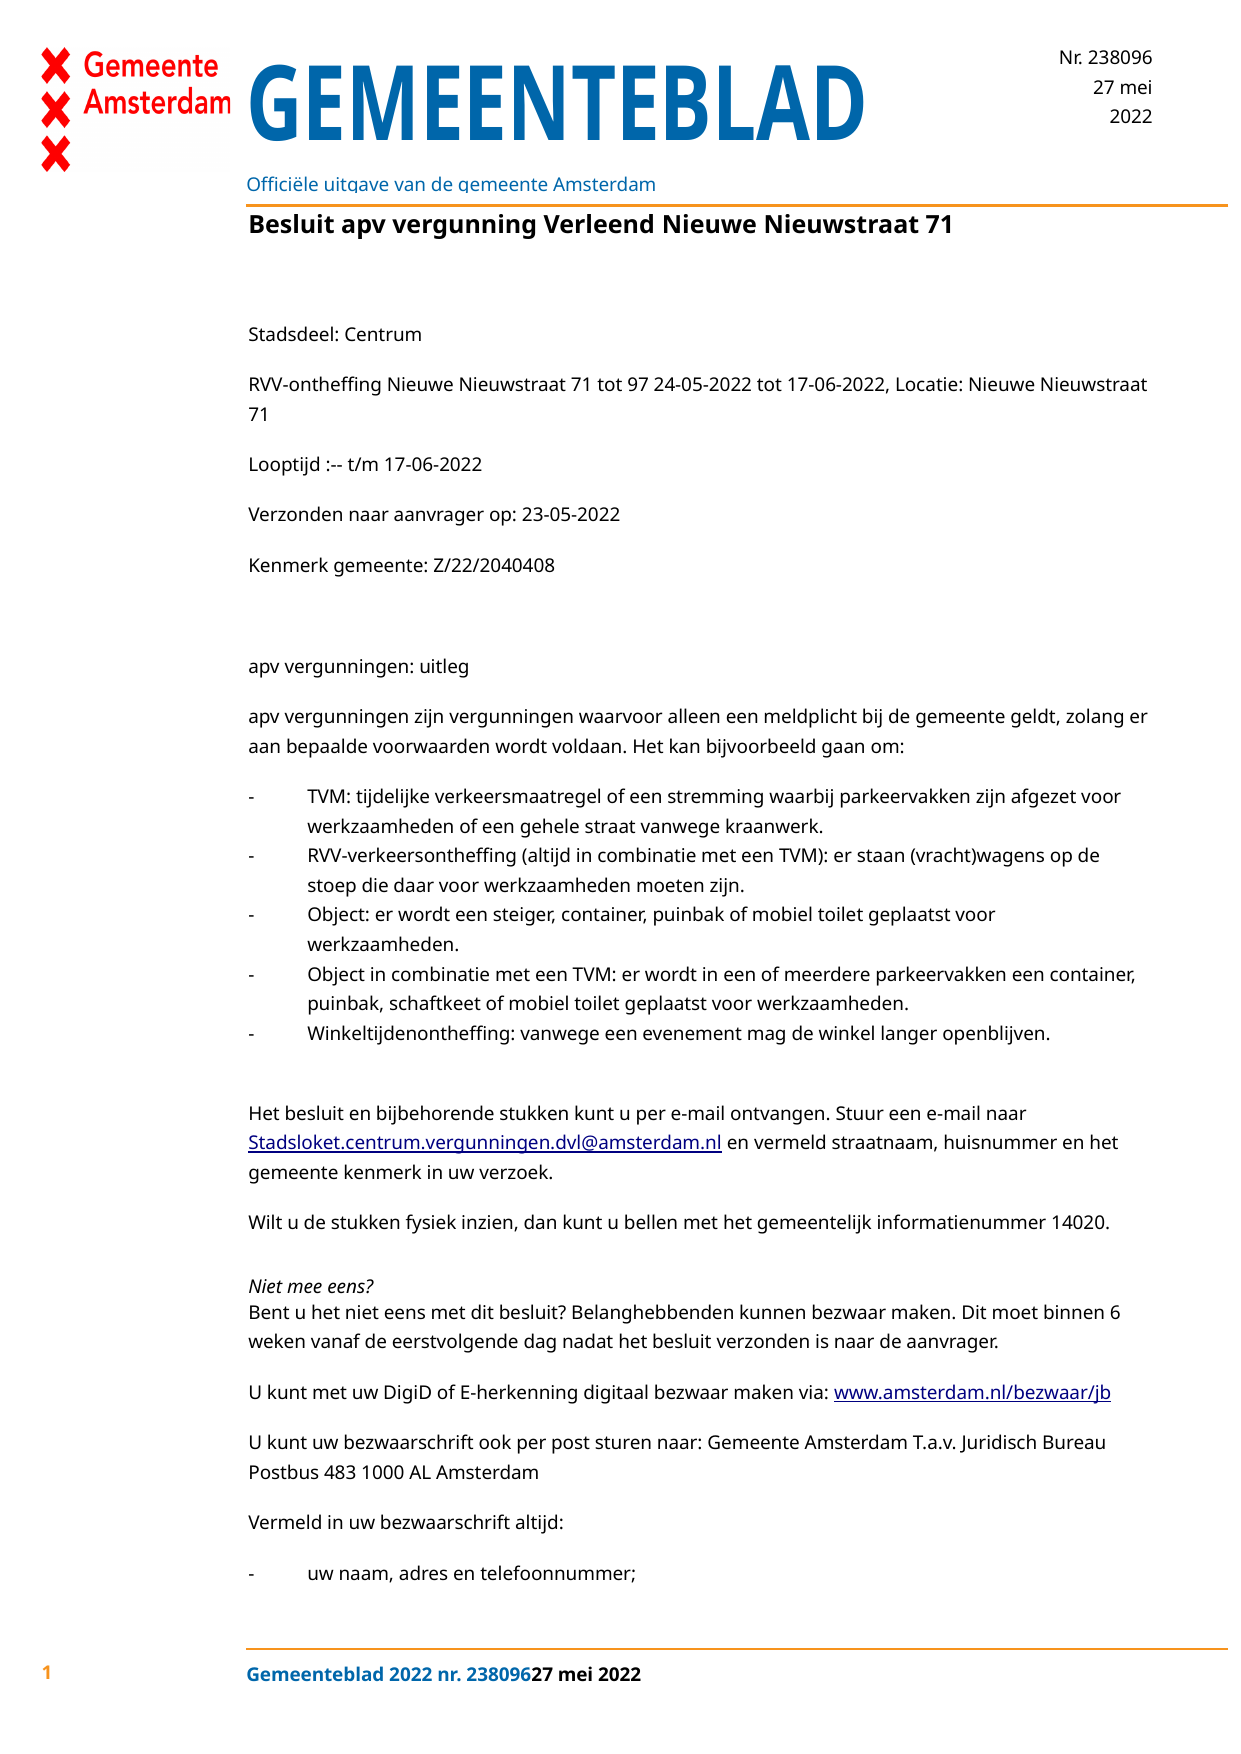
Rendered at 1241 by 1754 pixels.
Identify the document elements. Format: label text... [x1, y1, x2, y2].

text RVV-ontheffing Nieuwe Nieuwstraat 71 tot 97 24-05-2022 tot 17-06-2022, Locatie: Nieuwe Nieuwstraat 71 [248, 371, 1152, 426]
text U kunt uw bezwaarschrift ook per post sturen naar: Gemeente Amsterdam T.a.v. Juridisch Bureau Postbus 483 1000 AL Amsterdam [248, 1429, 1152, 1485]
list Object in combinatie met een TVM: er wordt in een of meerdere parkeervakken een container, puinbak, schaftkeet of mobiel toilet geplaatst voor werkzaamheden. [248, 961, 1152, 1016]
text Vermeld in uw bezwaarschrift altijd: [248, 1509, 1152, 1535]
list RVV-verkeersontheffing (altijd in combinatie met een TVM): er staan (vracht)wagens op de stoep die daar voor werkzaamheden moeten zijn. [248, 842, 1152, 898]
text Besluit apv vergunning Verleend Nieuwe Nieuwstraat 71 [248, 207, 1152, 241]
list uw naam, adres en telefoonnummer; [248, 1560, 1152, 1586]
text Looptijd :-- t/m 17-06-2022 [248, 451, 1152, 477]
list Object: er wordt een steiger, container, puinbak of mobiel toilet geplaatst voor werkzaamheden. [248, 902, 1152, 957]
text Stadsdeel: Centrum [248, 321, 1152, 346]
text Niet mee eens? [248, 1273, 1152, 1299]
text Kenmerk gemeente: Z/22/2040408 [248, 552, 1152, 578]
list Winkeltijdenontheffing: vanwege een evenement mag de winkel langer openblijven. [248, 1020, 1152, 1046]
picture [41, 47, 231, 172]
text Bent u het niet eens met dit besluit? Belanghebbenden kunnen bezwaar maken. Dit moet binnen 6 weken vanaf de eerstvolgende dag nadat het besluit verzonden is naar de aanvrager. [248, 1299, 1152, 1354]
list TVM: tijdelijke verkeersmaatregel of een stremming waarbij parkeervakken zijn afgezet voor werkzaamheden of een gehele straat vanwege kraanwerk. [248, 783, 1152, 838]
text Wilt u de stukken fysiek inzien, dan kunt u bellen met het gemeentelijk informatienummer 14020. [248, 1209, 1152, 1235]
text apv vergunningen zijn vergunningen waarvoor alleen een meldplicht bij de gemeente geldt, zolang er aan bepaalde voorwaarden wordt voldaan. Het kan bijvoorbeeld gaan om: [248, 703, 1152, 758]
text Het besluit en bijbehorende stukken kunt u per e-mail ontvangen. Stuur een e-mail naar Stadsloket.centrum.vergunningen.dvl@amsterdam.nl en vermeld straatnaam, huisnummer en het gemeente kenmerk in uw verzoek. [248, 1100, 1152, 1185]
text apv vergunningen: uitleg [248, 653, 1152, 678]
text U kunt met uw DigiD of E-herkenning digitaal bezwaar maken via: www.amsterdam.nl/bezwaar/jb [248, 1379, 1152, 1405]
text Verzonden naar aanvrager op: 23-05-2022 [248, 502, 1152, 527]
